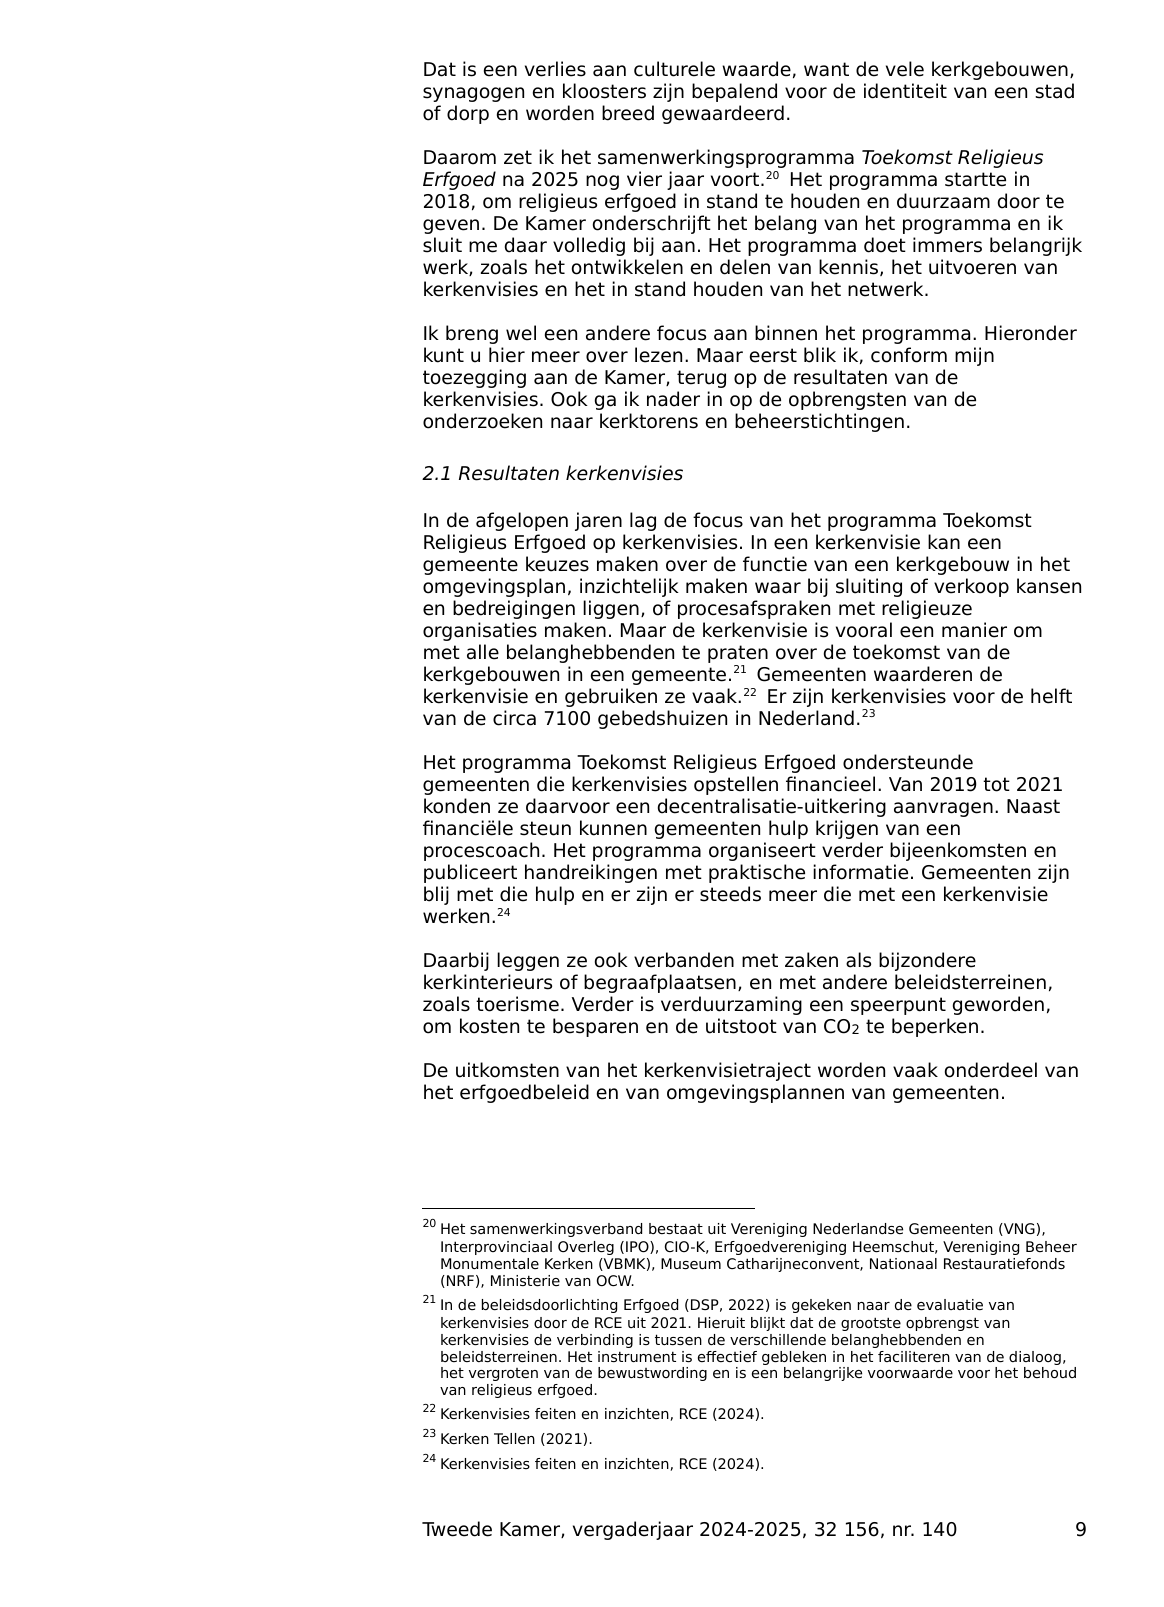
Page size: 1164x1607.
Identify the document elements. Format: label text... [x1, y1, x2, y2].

text In de beleidsdoorlichting Erfgoed (DSP, 2022) is gekeken naar de evaluatie van kerkenvisies door de RCE uit 2021. Hieruit blijkt dat de grootste opbrengst van kerkenvisies de verbinding is tussen de verschillende belanghebbenden en beleidsterreinen. Het instrument is effectief gebleken in het faciliteren van de dialoog, het vergroten van de bewustwording en is een belangrijke voorwaarde voor het behoud van religieus erfgoed. [422, 1293, 1087, 1399]
text Het samenwerkingsverband bestaat uit Vereniging Nederlandse Gemeenten (VNG), Interprovinciaal Overleg (IPO), CIO-K, Erfgoedvereniging Heemschut, Vereniging Beheer Monumentale Kerken (VBMK), Museum Catharijneconvent, Nationaal Restauratiefonds (NRF), Ministerie van OCW. [422, 1217, 1087, 1290]
text Daarbij leggen ze ook verbanden met zaken als bijzondere kerkinterieurs of begraafplaatsen, en met andere beleidsterreinen, zoals toerisme. Verder is verduurzaming een speerpunt geworden, om kosten te besparen en de uitstoot van CO2 te beperken. [422, 950, 1087, 1038]
subtitle 2.1 Resultaten kerkenvisies [422, 463, 1087, 485]
text In de afgelopen jaren lag de focus van het programma Toekomst Religieus Erfgoed op kerkenvisies. In een kerkenvisie kan een gemeente keuzes maken over de functie van een kerkgebouw in het omgevingsplan, inzichtelijk maken waar bij sluiting of verkoop kansen en bedreigingen liggen, of procesafspraken met religieuze organisaties maken. Maar de kerkenvisie is vooral een manier om met alle belanghebbenden te praten over de toekomst van de kerkgebouwen in een gemeente. Gemeenten waarderen de kerkenvisie en gebruiken ze vaak. Er zijn kerkenvisies voor de helft van de circa 7100 gebedshuizen in Nederland. [422, 510, 1087, 730]
text Dat is een verlies aan culturele waarde, want de vele kerkgebouwen, synagogen en kloosters zijn bepalend voor de identiteit van een stad of dorp en worden breed gewaardeerd. [422, 59, 1087, 125]
text Daarom zet ik het samenwerkingsprogramma Toekomst Religieus Erfgoed na 2025 nog vier jaar voort. Het programma startte in 2018, om religieus erfgoed in stand te houden en duurzaam door te geven. De Kamer onderschrijft het belang van het programma en ik sluit me daar volledig bij aan. Het programma doet immers belangrijk werk, zoals het ontwikkelen en delen van kennis, het uitvoeren van kerkenvisies en het in stand houden van het netwerk. [422, 147, 1087, 301]
text Kerken Tellen (2021). [422, 1427, 1087, 1449]
text Kerkenvisies feiten en inzichten, RCE (2024). [422, 1452, 1087, 1474]
text Kerkenvisies feiten en inzichten, RCE (2024). [422, 1402, 1087, 1424]
text De uitkomsten van het kerkenvisietraject worden vaak onderdeel van het erfgoedbeleid en van omgevingsplannen van gemeenten. [422, 1060, 1087, 1104]
text Ik breng wel een andere focus aan binnen het programma. Hieronder kunt u hier meer over lezen. Maar eerst blik ik, conform mijn toezegging aan de Kamer, terug op de resultaten van de kerkenvisies. Ook ga ik nader in op de opbrengsten van de onderzoeken naar kerktorens en beheerstichtingen. [422, 323, 1087, 433]
text Het programma Toekomst Religieus Erfgoed ondersteunde gemeenten die kerkenvisies opstellen financieel. Van 2019 tot 2021 konden ze daarvoor een decentralisatie-uitkering aanvragen. Naast financiële steun kunnen gemeenten hulp krijgen van een procescoach. Het programma organiseert verder bijeenkomsten en publiceert handreikingen met praktische informatie. Gemeenten zijn blij met die hulp en er zijn er steeds meer die met een kerkenvisie werken. [422, 752, 1087, 928]
